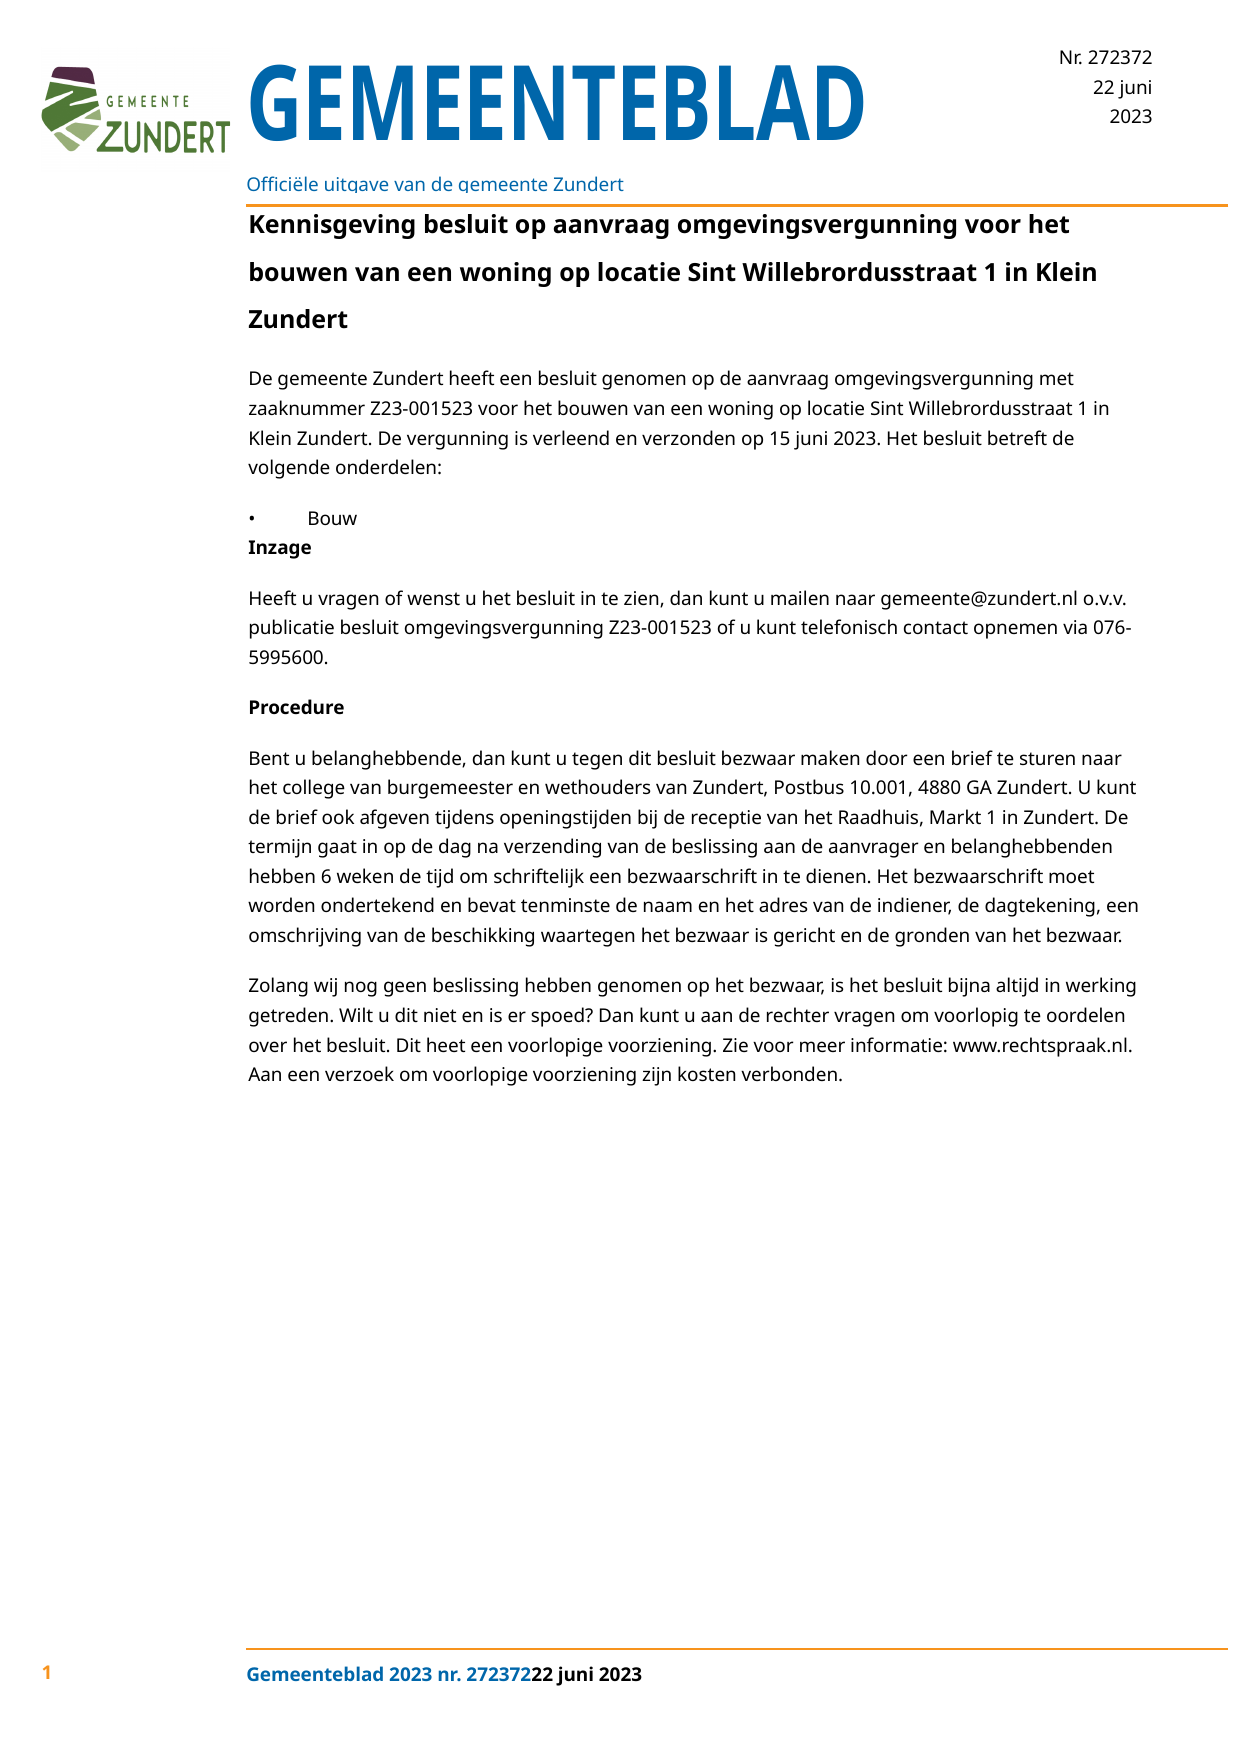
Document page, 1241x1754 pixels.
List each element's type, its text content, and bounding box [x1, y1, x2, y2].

text De gemeente Zundert heeft een besluit genomen op de aanvraag omgevingsvergunning met zaaknummer Z23-001523 voor het bouwen van een woning op locatie Sint Willebrordusstraat 1 in Klein Zundert. De vergunning is verleend en verzonden op 15 juni 2023. Het besluit betreft de volgende onderdelen: [248, 366, 1152, 480]
text Kennisgeving besluit op aanvraag omgevingsvergunning voor het bouwen van een woning op locatie Sint Willebrordusstraat 1 in Klein Zundert [248, 207, 1152, 336]
text Heeft u vragen of wenst u het besluit in te zien, dan kunt u mailen naar gemeente@zundert.nl o.v.v. publicatie besluit omgevingsvergunning Z23-001523 of u kunt telefonisch contact opnemen via 076-5995600. [248, 585, 1152, 669]
text Procedure [248, 694, 1152, 720]
list Bouw [248, 505, 1152, 530]
picture [41, 47, 231, 172]
text Inzage [248, 534, 1152, 560]
text Bent u belanghebbende, dan kunt u tegen dit besluit bezwaar maken door een brief te sturen naar het college van burgemeester en wethouders van Zundert, Postbus 10.001, 4880 GA Zundert. U kunt de brief ook afgeven tijdens openingstijden bij de receptie van het Raadhuis, Markt 1 in Zundert. De termijn gaat in op de dag na verzending van de beslissing aan de aanvrager en belanghebbenden hebben 6 weken de tijd om schriftelijk een bezwaarschrift in te dienen. Het bezwaarschrift moet worden ondertekend en bevat tenminste de naam en het adres van de indiener, de dagtekening, een omschrijving van de beschikking waartegen het bezwaar is gericht en de gronden van het bezwaar. [248, 745, 1152, 948]
text Zolang wij nog geen beslissing hebben genomen op het bezwaar, is het besluit bijna altijd in werking getreden. Wilt u dit niet en is er spoed? Dan kunt u aan de rechter vragen om voorlopig te oordelen over het besluit. Dit heet een voorlopige voorziening. Zie voor meer informatie: www.rechtspraak.nl. Aan een verzoek om voorlopige voorziening zijn kosten verbonden. [248, 973, 1152, 1087]
